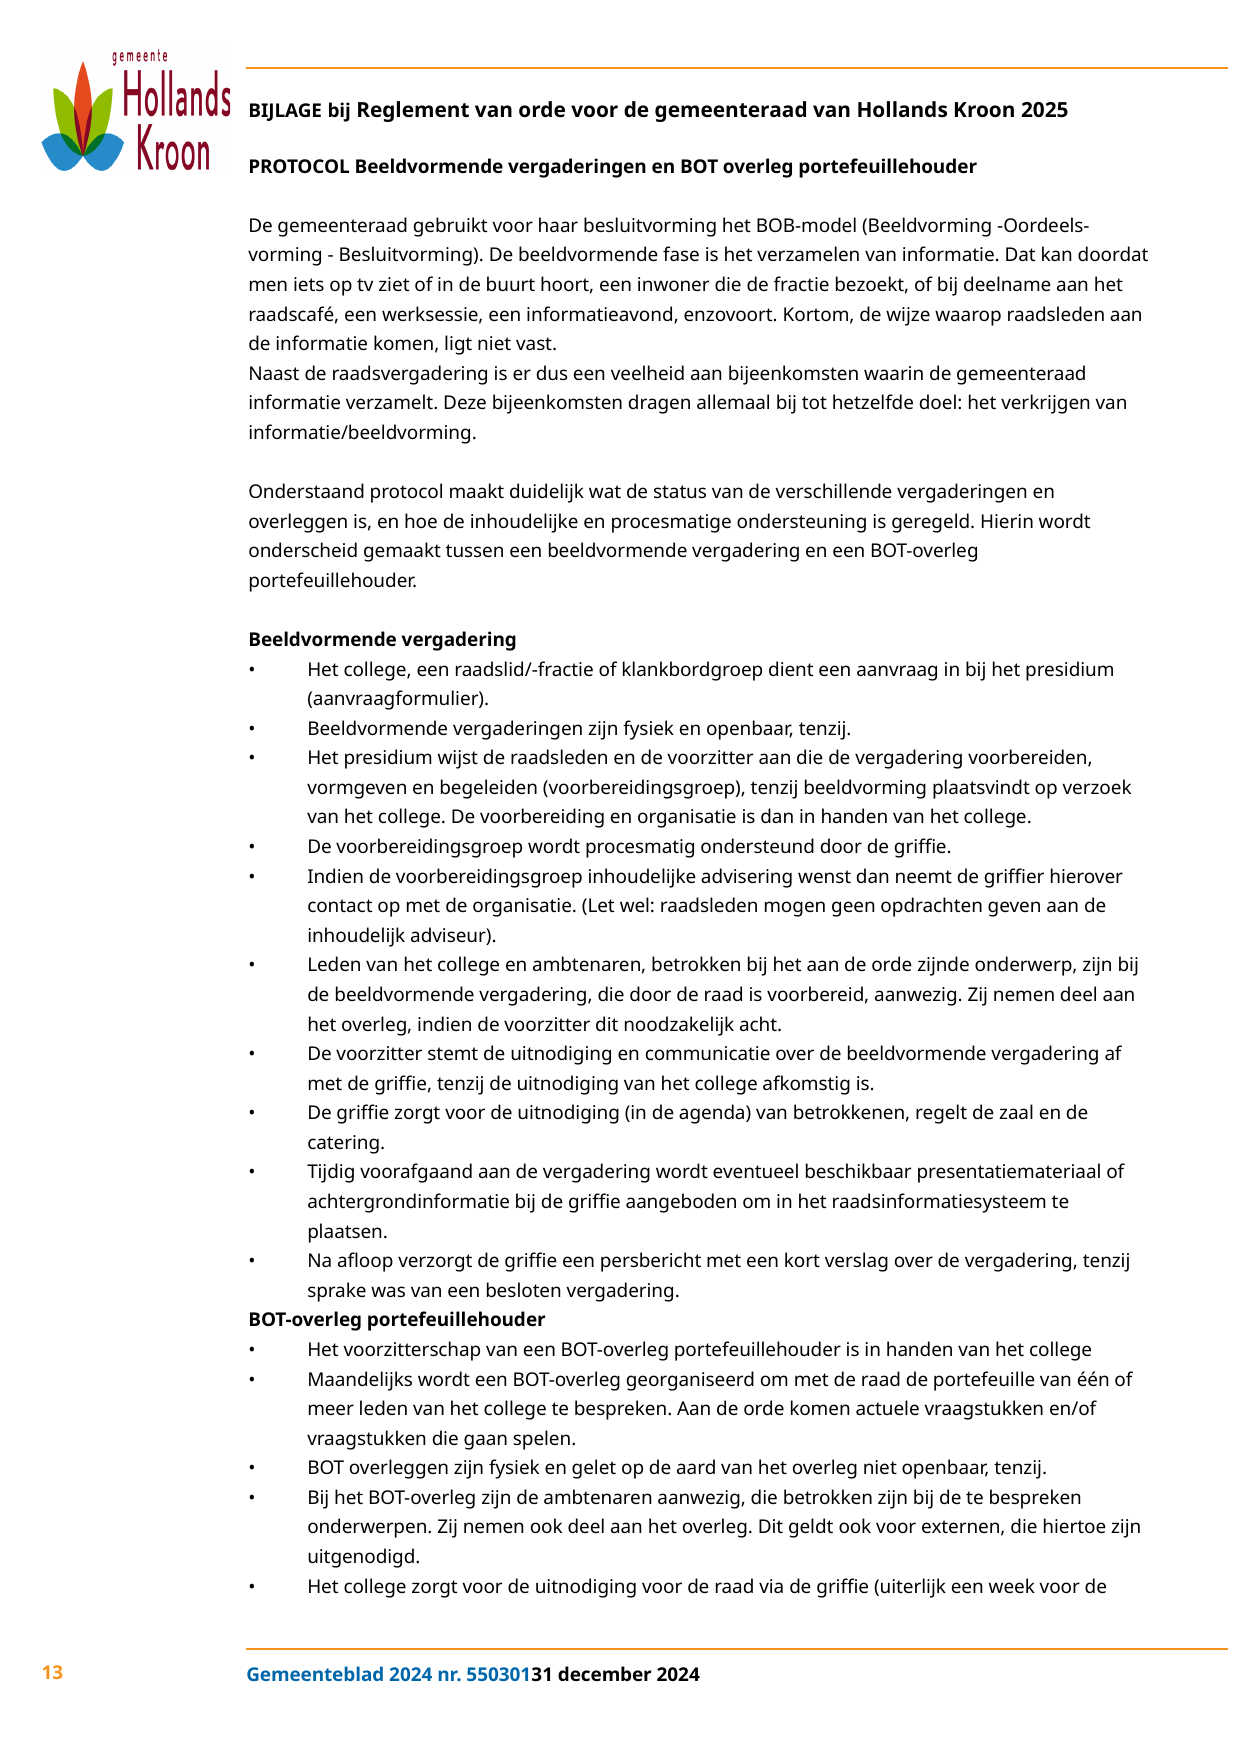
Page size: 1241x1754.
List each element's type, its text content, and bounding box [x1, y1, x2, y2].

picture [41, 47, 231, 172]
list De voorzitter stemt de uitnodiging en communicatie over de beeldvormende vergadering af met de griffie, tenzij de uitnodiging van het college afkomstig is. [248, 1040, 1152, 1096]
list Het college, een raadslid/-fractie of klankbordgroep dient een aanvraag in bij het presidium (aanvraagformulier). [248, 656, 1152, 711]
list Het college zorgt voor de uitnodiging voor de raad via de griffie (uiterlijk een week voor de [248, 1573, 1152, 1599]
text BIJLAGE bij Reglement van orde voor de gemeenteraad van Hollands Kroon 2025 [248, 95, 1152, 123]
text Beeldvormende vergadering [248, 626, 1152, 652]
text Onderstaand protocol maakt duidelijk wat de status van de verschillende vergaderingen en overleggen is, en hoe de inhoudelijke en procesmatige ondersteuning is geregeld. Hierin wordt onderscheid gemaakt tussen een beeldvormende vergadering en een BOT-overleg portefeuillehouder. [248, 478, 1152, 593]
text De gemeenteraad gebruikt voor haar besluitvorming het BOB-model (Beeldvorming -Oordeels-vorming - Besluitvorming). De beeldvormende fase is het verzamelen van informatie. Dat kan doordat men iets op tv ziet of in de buurt hoort, een inwoner die de fractie bezoekt, of bij deelname aan het raadscafé, een werksessie, een informatieavond, enzovoort. Kortom, de wijze waarop raadsleden aan de informatie komen, ligt niet vast. [248, 212, 1152, 356]
list Beeldvormende vergaderingen zijn fysiek en openbaar, tenzij. [248, 715, 1152, 741]
list Bij het BOT-overleg zijn de ambtenaren aanwezig, die betrokken zijn bij de te bespreken onderwerpen. Zij nemen ook deel aan het overleg. Dit geldt ook voor externen, die hiertoe zijn uitgenodigd. [248, 1484, 1152, 1569]
list De griffie zorgt voor de uitnodiging (in de agenda) van betrokkenen, regelt de zaal en de catering. [248, 1099, 1152, 1155]
list Leden van het college en ambtenaren, betrokken bij het aan de orde zijnde onderwerp, zijn bij de beeldvormende vergadering, die door de raad is voorbereid, aanwezig. Zij nemen deel aan het overleg, indien de voorzitter dit noodzakelijk acht. [248, 952, 1152, 1037]
text Naast de raadsvergadering is er dus een veelheid aan bijeenkomsten waarin de gemeenteraad informatie verzamelt. Deze bijeenkomsten dragen allemaal bij tot hetzelfde doel: het verkrijgen van informatie/beeldvorming. [248, 360, 1152, 445]
list Maandelijks wordt een BOT-overleg georganiseerd om met de raad de portefeuille van één of meer leden van het college te bespreken. Aan de orde komen actuele vraagstukken en/of vraagstukken die gaan spelen. [248, 1366, 1152, 1451]
list De voorbereidingsgroep wordt procesmatig ondersteund door de griffie. [248, 833, 1152, 859]
list BOT overleggen zijn fysiek en gelet op de aard van het overleg niet openbaar, tenzij. [248, 1454, 1152, 1480]
list Het voorzitterschap van een BOT-overleg portefeuillehouder is in handen van het college [248, 1336, 1152, 1362]
list Tijdig voorafgaand aan de vergadering wordt eventueel beschikbaar presentatiemateriaal of achtergrondinformatie bij de griffie aangeboden om in het raadsinformatiesysteem te plaatsen. [248, 1159, 1152, 1244]
text PROTOCOL Beeldvormende vergaderingen en BOT overleg portefeuillehouder [248, 153, 1152, 179]
list Na afloop verzorgt de griffie een persbericht met een kort verslag over de vergadering, tenzij sprake was van een besloten vergadering. [248, 1247, 1152, 1303]
list Het presidium wijst de raadsleden en de voorzitter aan die de vergadering voorbereiden, vormgeven en begeleiden (voorbereidingsgroep), tenzij beeldvorming plaatsvindt op verzoek van het college. De voorbereiding en organisatie is dan in handen van het college. [248, 744, 1152, 829]
text BOT-overleg portefeuillehouder [248, 1307, 1152, 1332]
list Indien de voorbereidingsgroep inhoudelijke advisering wenst dan neemt de griffier hierover contact op met de organisatie. (Let wel: raadsleden mogen geen opdrachten geven aan de inhoudelijk adviseur). [248, 863, 1152, 948]
